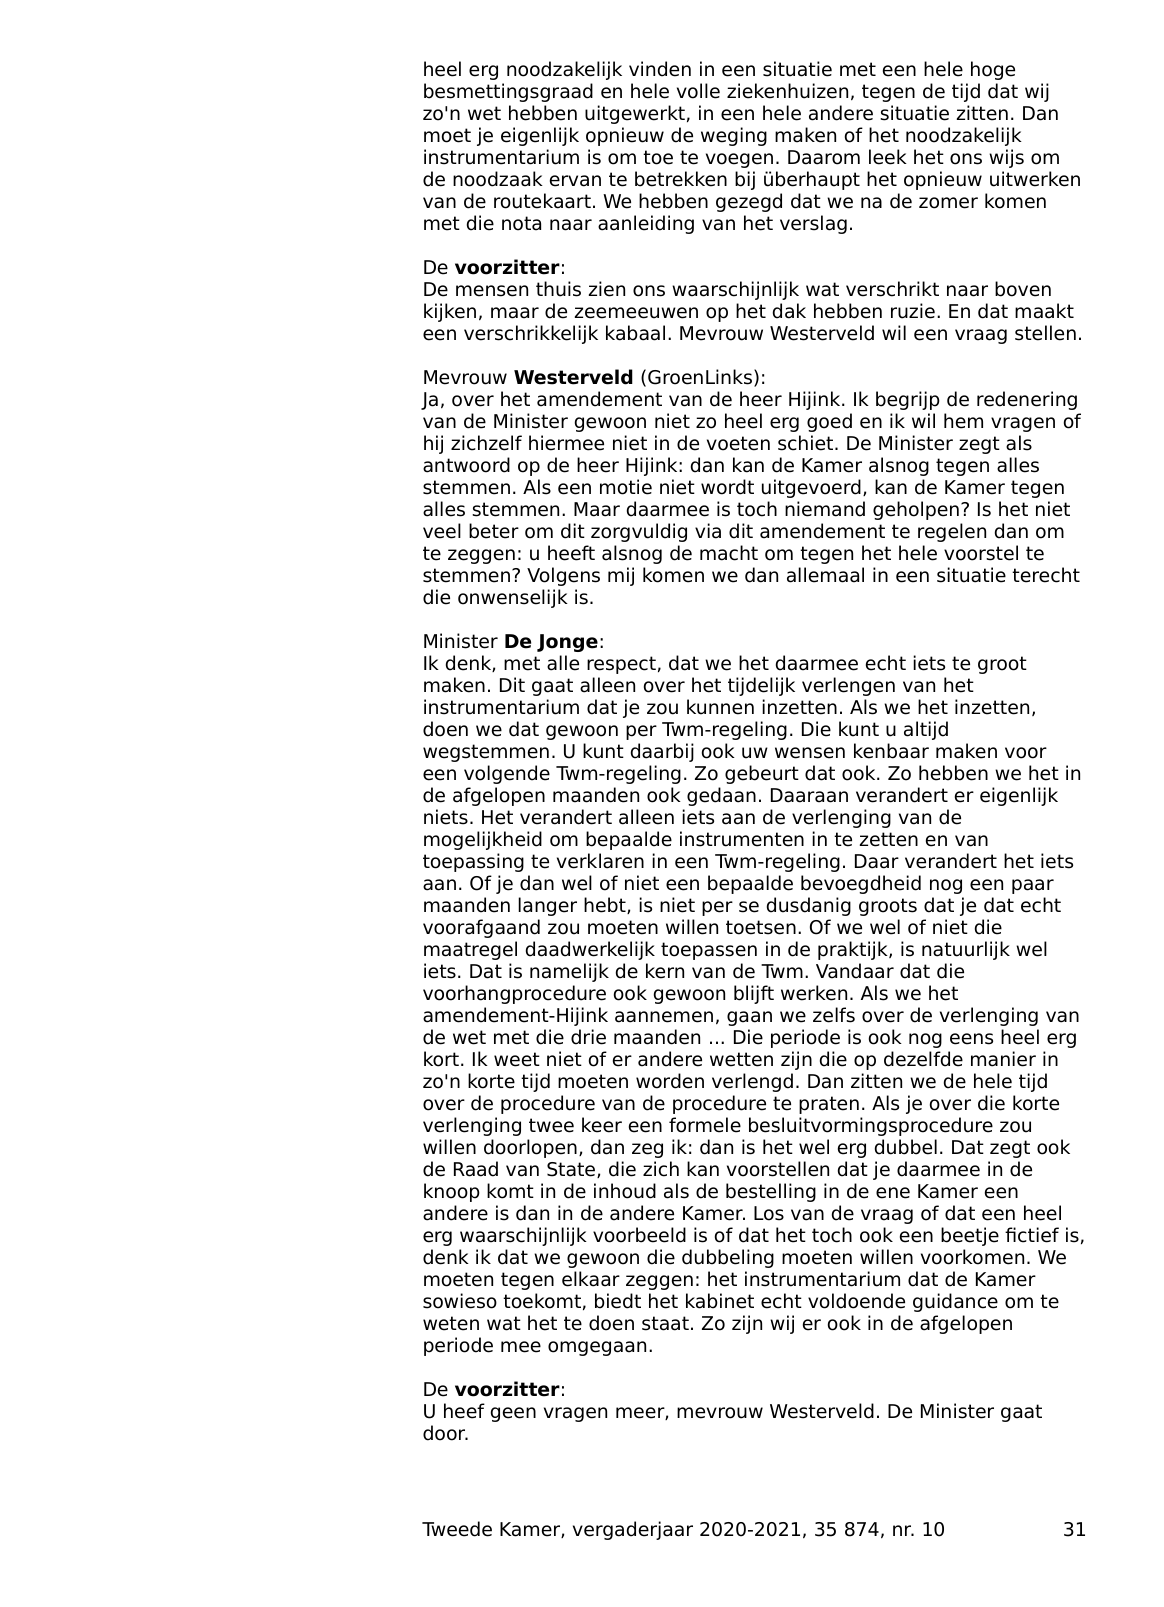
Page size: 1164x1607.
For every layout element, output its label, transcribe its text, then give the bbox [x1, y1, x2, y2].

text Ja, over het amendement van de heer Hijink. Ik begrijp de redenering van de Minister gewoon niet zo heel erg goed en ik wil hem vragen of hij zichzelf hiermee niet in de voeten schiet. De Minister zegt als antwoord op de heer Hijink: dan kan de Kamer alsnog tegen alles stemmen. Als een motie niet wordt uitgevoerd, kan de Kamer tegen alles stemmen. Maar daarmee is toch niemand geholpen? Is het niet veel beter om dit zorgvuldig via dit amendement te regelen dan om te zeggen: u heeft alsnog de macht om tegen het hele voorstel te stemmen? Volgens mij komen we dan allemaal in een situatie terecht die onwenselijk is. [422, 389, 1087, 609]
text Minister De Jonge: [422, 631, 1087, 653]
text De voorzitter: [422, 257, 1087, 279]
text Mevrouw Westerveld (GroenLinks): [422, 367, 1087, 389]
text U heef geen vragen meer, mevrouw Westerveld. De Minister gaat door. [422, 1401, 1087, 1444]
text De voorzitter: [422, 1379, 1087, 1401]
text heel erg noodzakelijk vinden in een situatie met een hele hoge besmettingsgraad en hele volle ziekenhuizen, tegen de tijd dat wij zo'n wet hebben uitgewerkt, in een hele andere situatie zitten. Dan moet je eigenlijk opnieuw de weging maken of het noodzakelijk instrumentarium is om toe te voegen. Daarom leek het ons wijs om de noodzaak ervan te betrekken bij überhaupt het opnieuw uitwerken van de routekaart. We hebben gezegd dat we na de zomer komen met die nota naar aanleiding van het verslag. [422, 59, 1087, 235]
text Ik denk, met alle respect, dat we het daarmee echt iets te groot maken. Dit gaat alleen over het tijdelijk verlengen van het instrumentarium dat je zou kunnen inzetten. Als we het inzetten, doen we dat gewoon per Twm-regeling. Die kunt u altijd wegstemmen. U kunt daarbij ook uw wensen kenbaar maken voor een volgende Twm-regeling. Zo gebeurt dat ook. Zo hebben we het in de afgelopen maanden ook gedaan. Daaraan verandert er eigenlijk niets. Het verandert alleen iets aan de verlenging van de mogelijkheid om bepaalde instrumenten in te zetten en van toepassing te verklaren in een Twm-regeling. Daar verandert het iets aan. Of je dan wel of niet een bepaalde bevoegdheid nog een paar maanden langer hebt, is niet per se dusdanig groots dat je dat echt voorafgaand zou moeten willen toetsen. Of we wel of niet die maatregel daadwerkelijk toepassen in de praktijk, is natuurlijk wel iets. Dat is namelijk de kern van de Twm. Vandaar dat die voorhangprocedure ook gewoon blijft werken. Als we het amendement-Hijink aannemen, gaan we zelfs over de verlenging van de wet met die drie maanden ... Die periode is ook nog eens heel erg kort. Ik weet niet of er andere wetten zijn die op dezelfde manier in zo'n korte tijd moeten worden verlengd. Dan zitten we de hele tijd over de procedure van de procedure te praten. Als je over die korte verlenging twee keer een formele besluitvormingsprocedure zou willen doorlopen, dan zeg ik: dan is het wel erg dubbel. Dat zegt ook de Raad van State, die zich kan voorstellen dat je daarmee in de knoop komt in de inhoud als de bestelling in de ene Kamer een andere is dan in de andere Kamer. Los van de vraag of dat een heel erg waarschijnlijk voorbeeld is of dat het toch ook een beetje fictief is, denk ik dat we gewoon die dubbeling moeten willen voorkomen. We moeten tegen elkaar zeggen: het instrumentarium dat de Kamer sowieso toekomt, biedt het kabinet echt voldoende guidance om te weten wat het te doen staat. Zo zijn wij er ook in de afgelopen periode mee omgegaan. [422, 653, 1087, 1356]
text De mensen thuis zien ons waarschijnlijk wat verschrikt naar boven kijken, maar de zeemeeuwen op het dak hebben ruzie. En dat maakt een verschrikkelijk kabaal. Mevrouw Westerveld wil een vraag stellen. [422, 279, 1087, 345]
